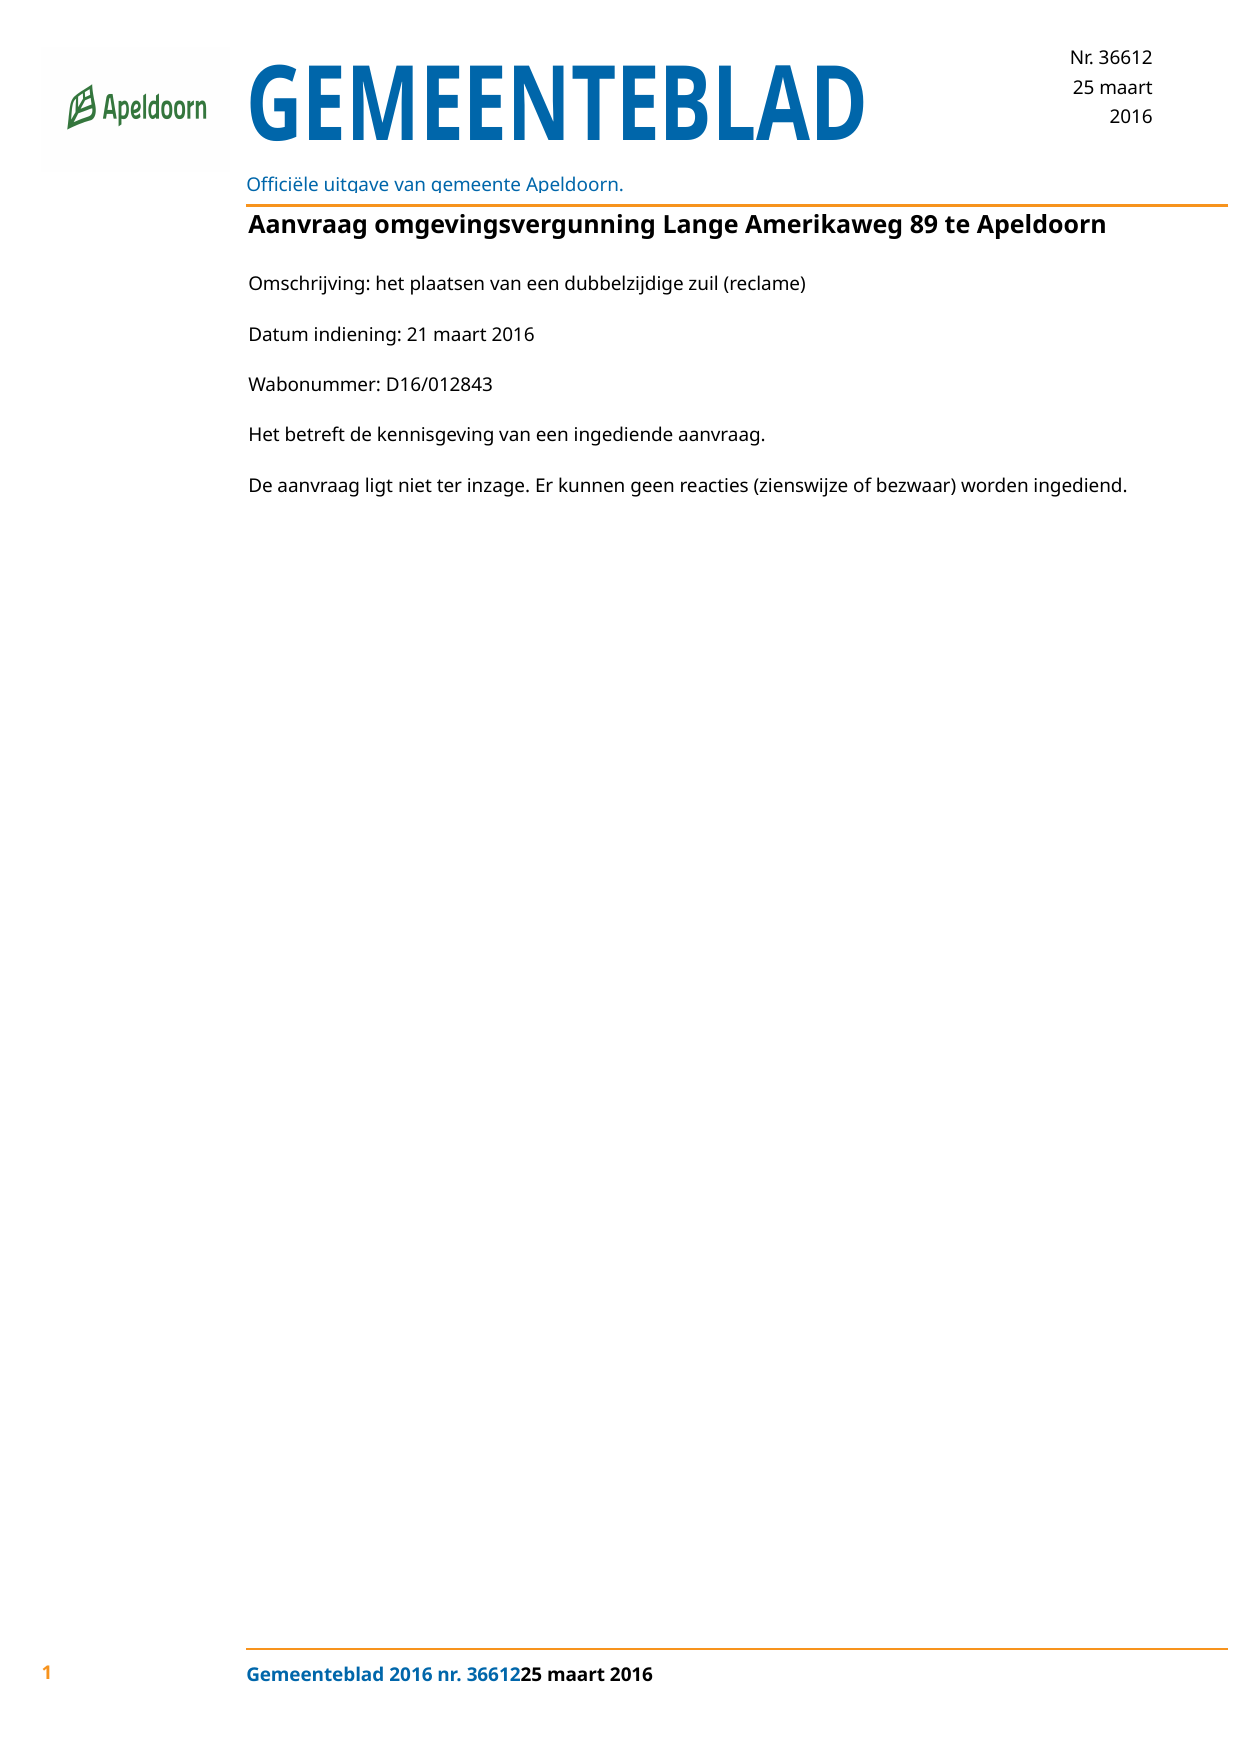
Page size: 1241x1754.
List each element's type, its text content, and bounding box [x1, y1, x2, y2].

text Datum indiening: 21 maart 2016 [248, 321, 1152, 346]
text Het betreft de kennisgeving van een ingediende aanvraag. [248, 422, 1152, 447]
text Wabonummer: D16/012843 [248, 371, 1152, 397]
text De aanvraag ligt niet ter inzage. Er kunnen geen reacties (zienswijze of bezwaar) worden ingediend. [248, 472, 1152, 498]
text Omschrijving: het plaatsen van een dubbelzijdige zuil (reclame) [248, 270, 1152, 296]
text Aanvraag omgevingsvergunning Lange Amerikaweg 89 te Apeldoorn [248, 207, 1152, 241]
picture [41, 47, 231, 172]
